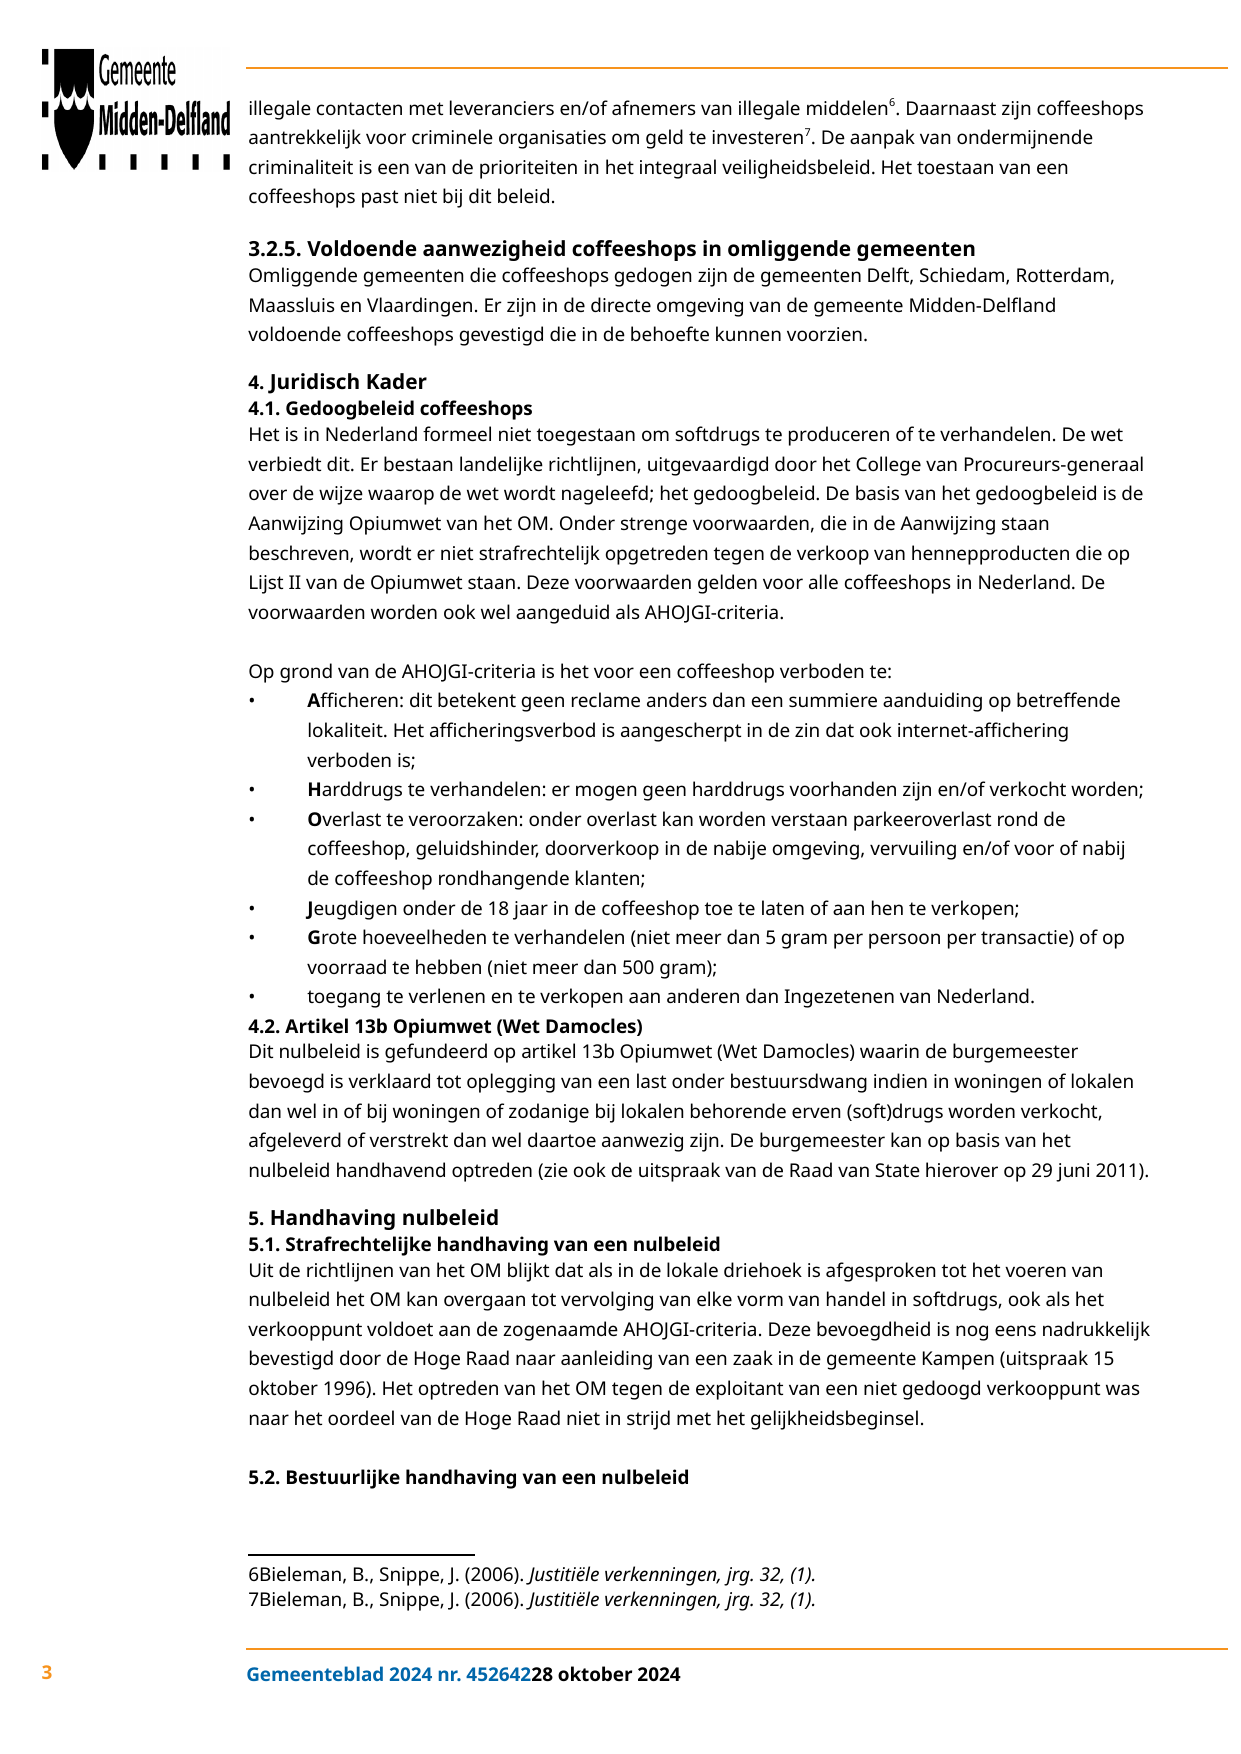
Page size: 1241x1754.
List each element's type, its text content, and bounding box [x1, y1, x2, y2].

text 4.2. Artikel 13b Opiumwet (Wet Damocles) [248, 1013, 1152, 1039]
text 5.1. Strafrechtelijke handhaving van een nulbeleid [248, 1231, 1152, 1257]
text 3.2.5. Voldoende aanwezigheid coffeeshops in omliggende gemeenten [248, 234, 1152, 262]
text Bieleman, B., Snippe, J. (2006). Justitiële verkenningen, jrg. 32, (1). [248, 1586, 1152, 1612]
text 5. Handhaving nulbeleid [248, 1203, 1152, 1231]
text 4.1. Gedoogbeleid coffeeshops [248, 396, 1152, 421]
list Overlast te veroorzaken: onder overlast kan worden verstaan parkeeroverlast rond de coffeeshop, geluidshinder, doorverkoop in de nabije omgeving, vervuiling en/of voor of nabij de coffeeshop rondhangende klanten; [248, 806, 1152, 891]
list Afficheren: dit betekent geen reclame anders dan een summiere aanduiding op betreffende lokaliteit. Het afficheringsverbod is aangescherpt in de zin dat ook internet-affichering verboden is; [248, 688, 1152, 772]
list Jeugdigen onder de 18 jaar in de coffeeshop toe te laten of aan hen te verkopen; [248, 895, 1152, 920]
list toegang te verlenen en te verkopen aan anderen dan Ingezetenen van Nederland. [248, 983, 1152, 1009]
text Het is in Nederland formeel niet toegestaan om softdrugs te produceren of te verhandelen. De wet verbiedt dit. Er bestaan landelijke richtlijnen, uitgevaardigd door het College van Procureurs-generaal over de wijze waarop de wet wordt nageleefd; het gedoogbeleid. De basis van het gedoogbeleid is de Aanwijzing Opiumwet van het OM. Onder strenge voorwaarden, die in de Aanwijzing staan beschreven, wordt er niet strafrechtelijk opgetreden tegen de verkoop van hennepproducten die op Lijst II van de Opiumwet staan. Deze voorwaarden gelden voor alle coffeeshops in Nederland. De voorwaarden worden ook wel aangeduid als AHOJGI-criteria. [248, 421, 1152, 624]
text Dit nulbeleid is gefundeerd op artikel 13b Opiumwet (Wet Damocles) waarin de burgemeester bevoegd is verklaard tot oplegging van een last onder bestuursdwang indien in woningen of lokalen dan wel in of bij woningen of zodanige bij lokalen behorende erven (soft)drugs worden verkocht, afgeleverd of verstrekt dan wel daartoe aanwezig zijn. De burgemeester kan op basis van het nulbeleid handhavend optreden (zie ook de uitspraak van de Raad van State hierover op 29 juni 2011). [248, 1039, 1152, 1183]
text 5.2. Bestuurlijke handhaving van een nulbeleid [248, 1464, 1152, 1490]
picture [41, 47, 231, 172]
text Uit de richtlijnen van het OM blijkt dat als in de lokale driehoek is afgesproken tot het voeren van nulbeleid het OM kan overgaan tot vervolging van elke vorm van handel in softdrugs, ook als het verkooppunt voldoet aan de zogenaamde AHOJGI-criteria. Deze bevoegdheid is nog eens nadrukkelijk bevestigd door de Hoge Raad naar aanleiding van een zaak in de gemeente Kampen (uitspraak 15 oktober 1996). Het optreden van het OM tegen de exploitant van een niet gedoogd verkooppunt was naar het oordeel van de Hoge Raad niet in strijd met het gelijkheidsbeginsel. [248, 1257, 1152, 1431]
text Omliggende gemeenten die coffeeshops gedogen zijn de gemeenten Delft, Schiedam, Rotterdam, Maassluis en Vlaardingen. Er zijn in de directe omgeving van de gemeente Midden-Delfland voldoende coffeeshops gevestigd die in de behoefte kunnen voorzien. [248, 262, 1152, 347]
text 4. Juridisch Kader [248, 367, 1152, 396]
list Harddrugs te verhandelen: er mogen geen harddrugs voorhanden zijn en/of verkocht worden; [248, 776, 1152, 802]
text illegale contacten met leveranciers en/of afnemers van illegale middelen. Daarnaast zijn coffeeshops aantrekkelijk voor criminele organisaties om geld te investeren. De aanpak van ondermijnende criminaliteit is een van de prioriteiten in het integraal veiligheidsbeleid. Het toestaan van een coffeeshops past niet bij dit beleid. [248, 95, 1152, 209]
text Op grond van de AHOJGI-criteria is het voor een coffeeshop verboden te: [248, 658, 1152, 684]
list Grote hoeveelheden te verhandelen (niet meer dan 5 gram per persoon per transactie) of op voorraad te hebben (niet meer dan 500 gram); [248, 924, 1152, 979]
text Bieleman, B., Snippe, J. (2006). Justitiële verkenningen, jrg. 32, (1). [248, 1561, 1152, 1586]
